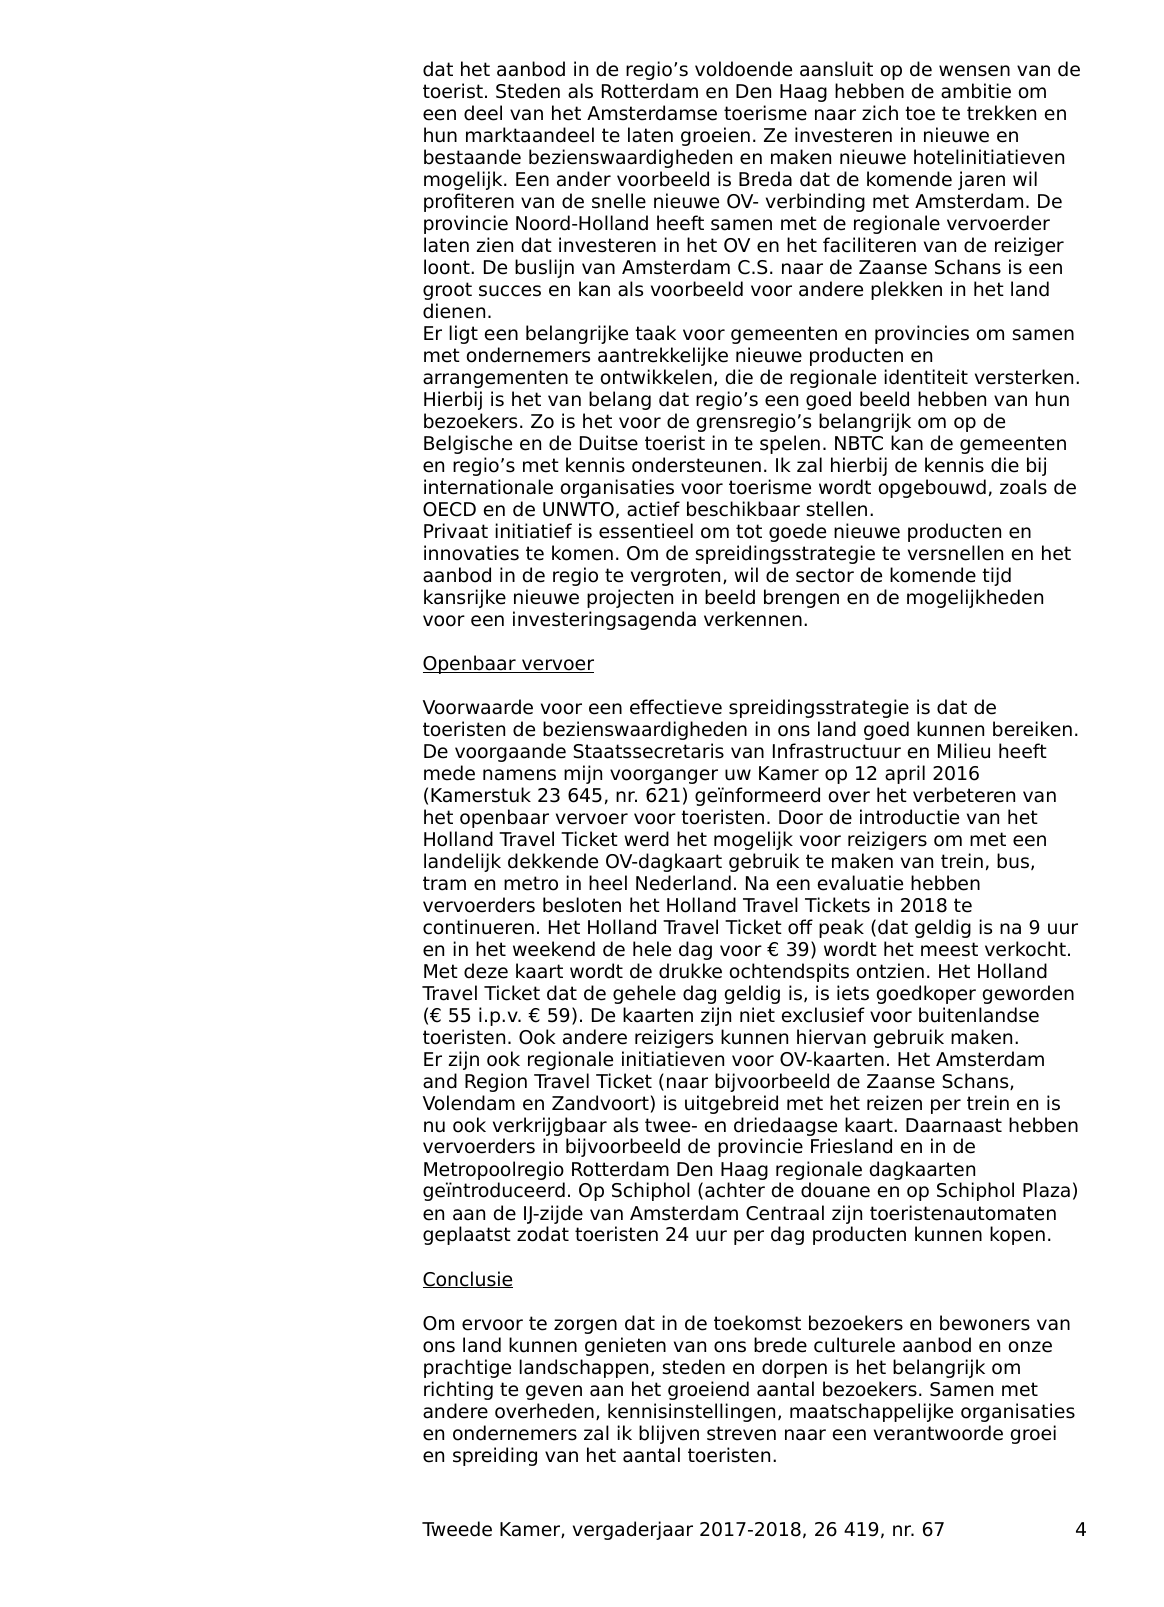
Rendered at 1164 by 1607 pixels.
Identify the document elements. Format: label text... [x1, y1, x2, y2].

subtitle Openbaar vervoer [422, 653, 1087, 675]
text dat het aanbod in de regio’s voldoende aansluit op de wensen van de toerist. Steden als Rotterdam en Den Haag hebben de ambitie om een deel van het Amsterdamse toerisme naar zich toe te trekken en hun marktaandeel te laten groeien. Ze investeren in nieuwe en bestaande bezienswaardigheden en maken nieuwe hotelinitiatieven mogelijk. Een ander voorbeeld is Breda dat de komende jaren wil profiteren van de snelle nieuwe OV- verbinding met Amsterdam. De provincie Noord-Holland heeft samen met de regionale vervoerder laten zien dat investeren in het OV en het faciliteren van de reiziger loont. De buslijn van Amsterdam C.S. naar de Zaanse Schans is een groot succes en kan als voorbeeld voor andere plekken in het land dienen. [422, 59, 1087, 323]
subtitle Conclusie [422, 1268, 1087, 1291]
text Er zijn ook regionale initiatieven voor OV-kaarten. Het Amsterdam and Region Travel Ticket (naar bijvoorbeeld de Zaanse Schans, Volendam en Zandvoort) is uitgebreid met het reizen per trein en is nu ook verkrijgbaar als twee- en driedaagse kaart. Daarnaast hebben vervoerders in bijvoorbeeld de provincie Friesland en in de Metropoolregio Rotterdam Den Haag regionale dagkaarten geïntroduceerd. Op Schiphol (achter de douane en op Schiphol Plaza) en aan de IJ-zijde van Amsterdam Centraal zijn toeristenautomaten geplaatst zodat toeristen 24 uur per dag producten kunnen kopen. [422, 1048, 1087, 1246]
text Voorwaarde voor een effectieve spreidingsstrategie is dat de toeristen de bezienswaardigheden in ons land goed kunnen bereiken. De voorgaande Staatssecretaris van Infrastructuur en Milieu heeft mede namens mijn voorganger uw Kamer op 12 april 2016 (Kamerstuk 23 645, nr. 621) geïnformeerd over het verbeteren van het openbaar vervoer voor toeristen. Door de introductie van het Holland Travel Ticket werd het mogelijk voor reizigers om met een landelijk dekkende OV-dagkaart gebruik te maken van trein, bus, tram en metro in heel Nederland. Na een evaluatie hebben vervoerders besloten het Holland Travel Tickets in 2018 te continueren. Het Holland Travel Ticket off peak (dat geldig is na 9 uur en in het weekend de hele dag voor € 39) wordt het meest verkocht. Met deze kaart wordt de drukke ochtendspits ontzien. Het Holland Travel Ticket dat de gehele dag geldig is, is iets goedkoper geworden (€ 55 i.p.v. € 59). De kaarten zijn niet exclusief voor buitenlandse toeristen. Ook andere reizigers kunnen hiervan gebruik maken. [422, 697, 1087, 1048]
text Om ervoor te zorgen dat in de toekomst bezoekers en bewoners van ons land kunnen genieten van ons brede culturele aanbod en onze prachtige landschappen, steden en dorpen is het belangrijk om richting te geven aan het groeiend aantal bezoekers. Samen met andere overheden, kennisinstellingen, maatschappelijke organisaties en ondernemers zal ik blijven streven naar een verantwoorde groei en spreiding van het aantal toeristen. [422, 1313, 1087, 1467]
text Er ligt een belangrijke taak voor gemeenten en provincies om samen met ondernemers aantrekkelijke nieuwe producten en arrangementen te ontwikkelen, die de regionale identiteit versterken. Hierbij is het van belang dat regio’s een goed beeld hebben van hun bezoekers. Zo is het voor de grensregio’s belangrijk om op de Belgische en de Duitse toerist in te spelen. NBTC kan de gemeenten en regio’s met kennis ondersteunen. Ik zal hierbij de kennis die bij internationale organisaties voor toerisme wordt opgebouwd, zoals de OECD en de UNWTO, actief beschikbaar stellen. [422, 323, 1087, 521]
text Privaat initiatief is essentieel om tot goede nieuwe producten en innovaties te komen. Om de spreidingsstrategie te versnellen en het aanbod in de regio te vergroten, wil de sector de komende tijd kansrijke nieuwe projecten in beeld brengen en de mogelijkheden voor een investeringsagenda verkennen. [422, 521, 1087, 631]
